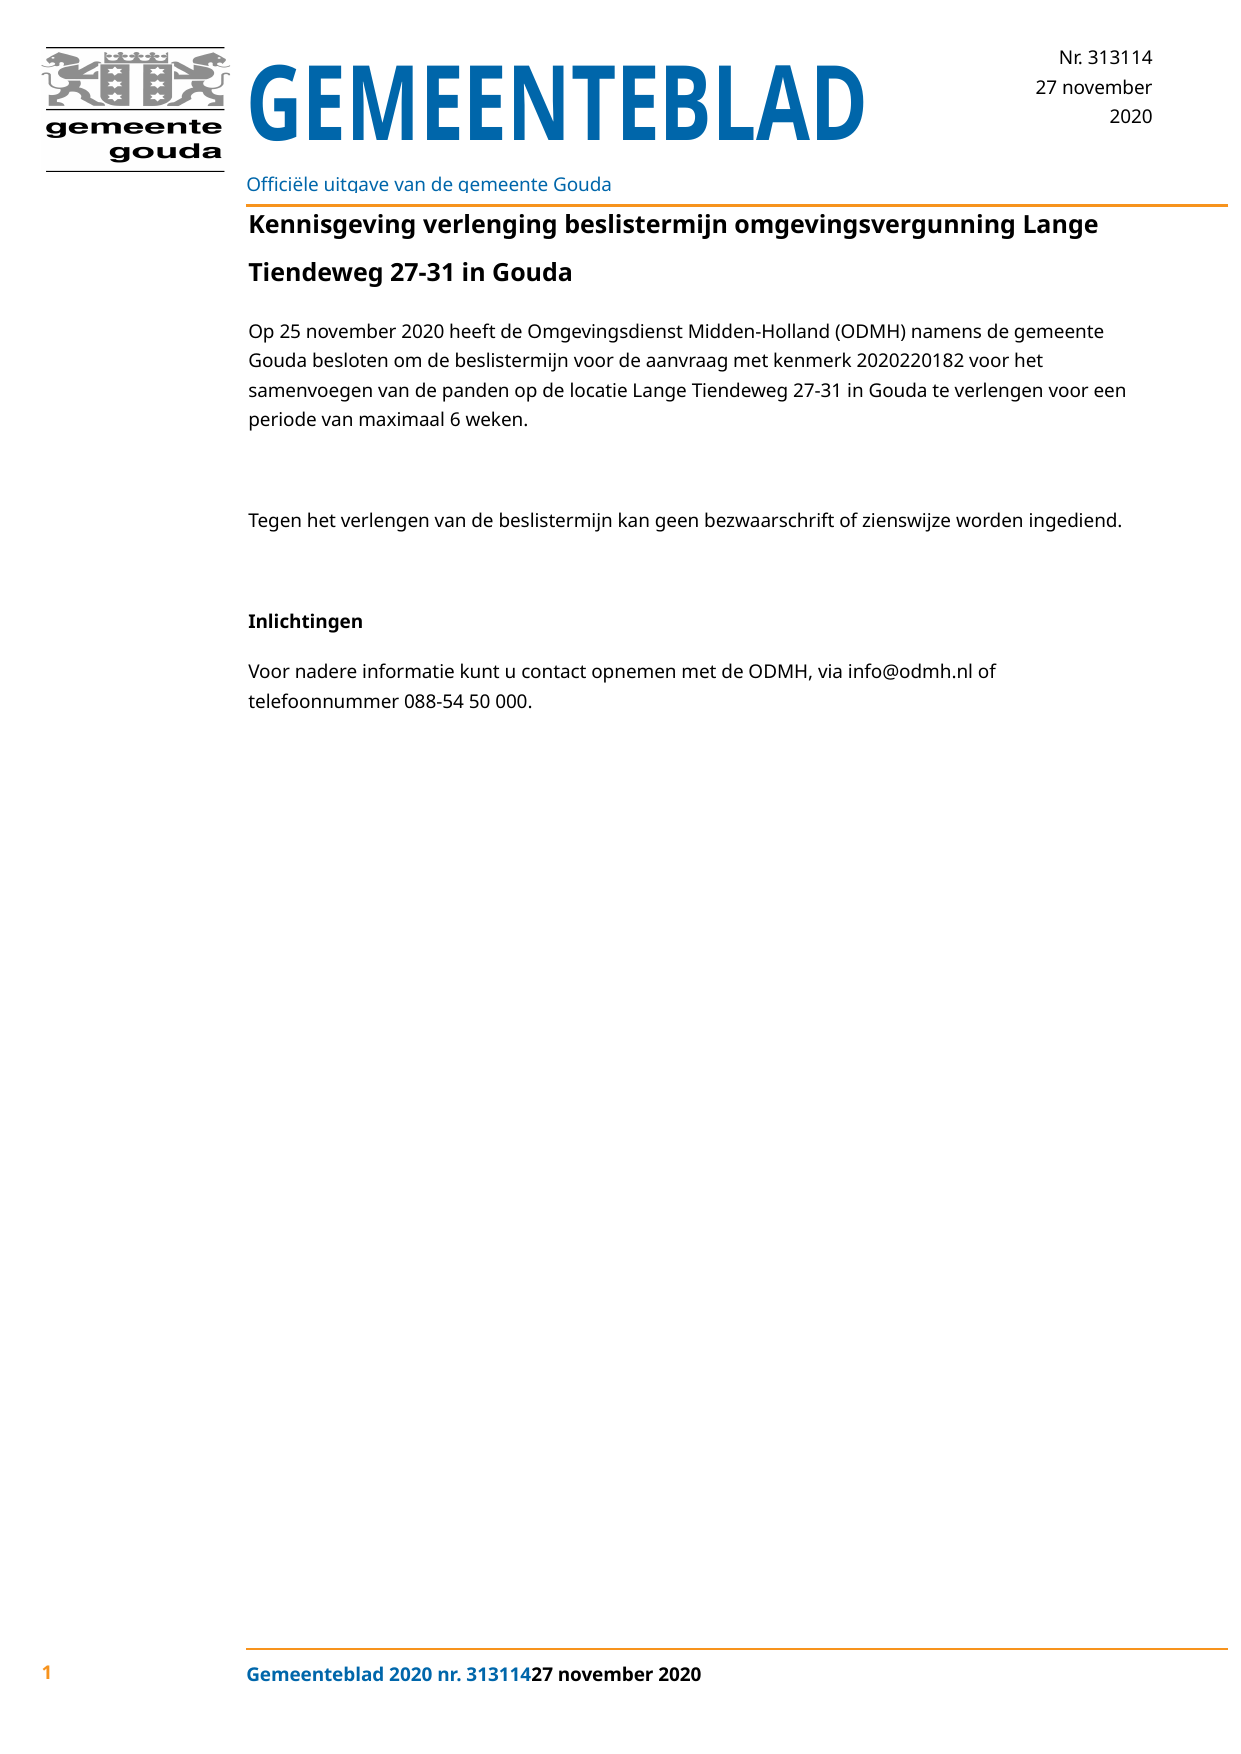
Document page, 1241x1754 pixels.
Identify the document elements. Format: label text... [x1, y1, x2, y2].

picture [41, 47, 231, 172]
text Voor nadere informatie kunt u contact opnemen met de ODMH, via info@odmh.nl of telefoonnummer 088-54 50 000. [248, 659, 1152, 714]
text Inlichtingen [248, 608, 1152, 634]
text Tegen het verlengen van de beslistermijn kan geen bezwaarschrift of zienswijze worden ingediend. [248, 507, 1152, 533]
text Kennisgeving verlenging beslistermijn omgevingsvergunning Lange Tiendeweg 27-31 in Gouda [248, 207, 1152, 288]
text Op 25 november 2020 heeft de Omgevingsdienst Midden-Holland (ODMH) namens de gemeente Gouda besloten om de beslistermijn voor de aanvraag met kenmerk 2020220182 voor het samenvoegen van de panden op de locatie Lange Tiendeweg 27-31 in Gouda te verlengen voor een periode van maximaal 6 weken. [248, 318, 1152, 432]
